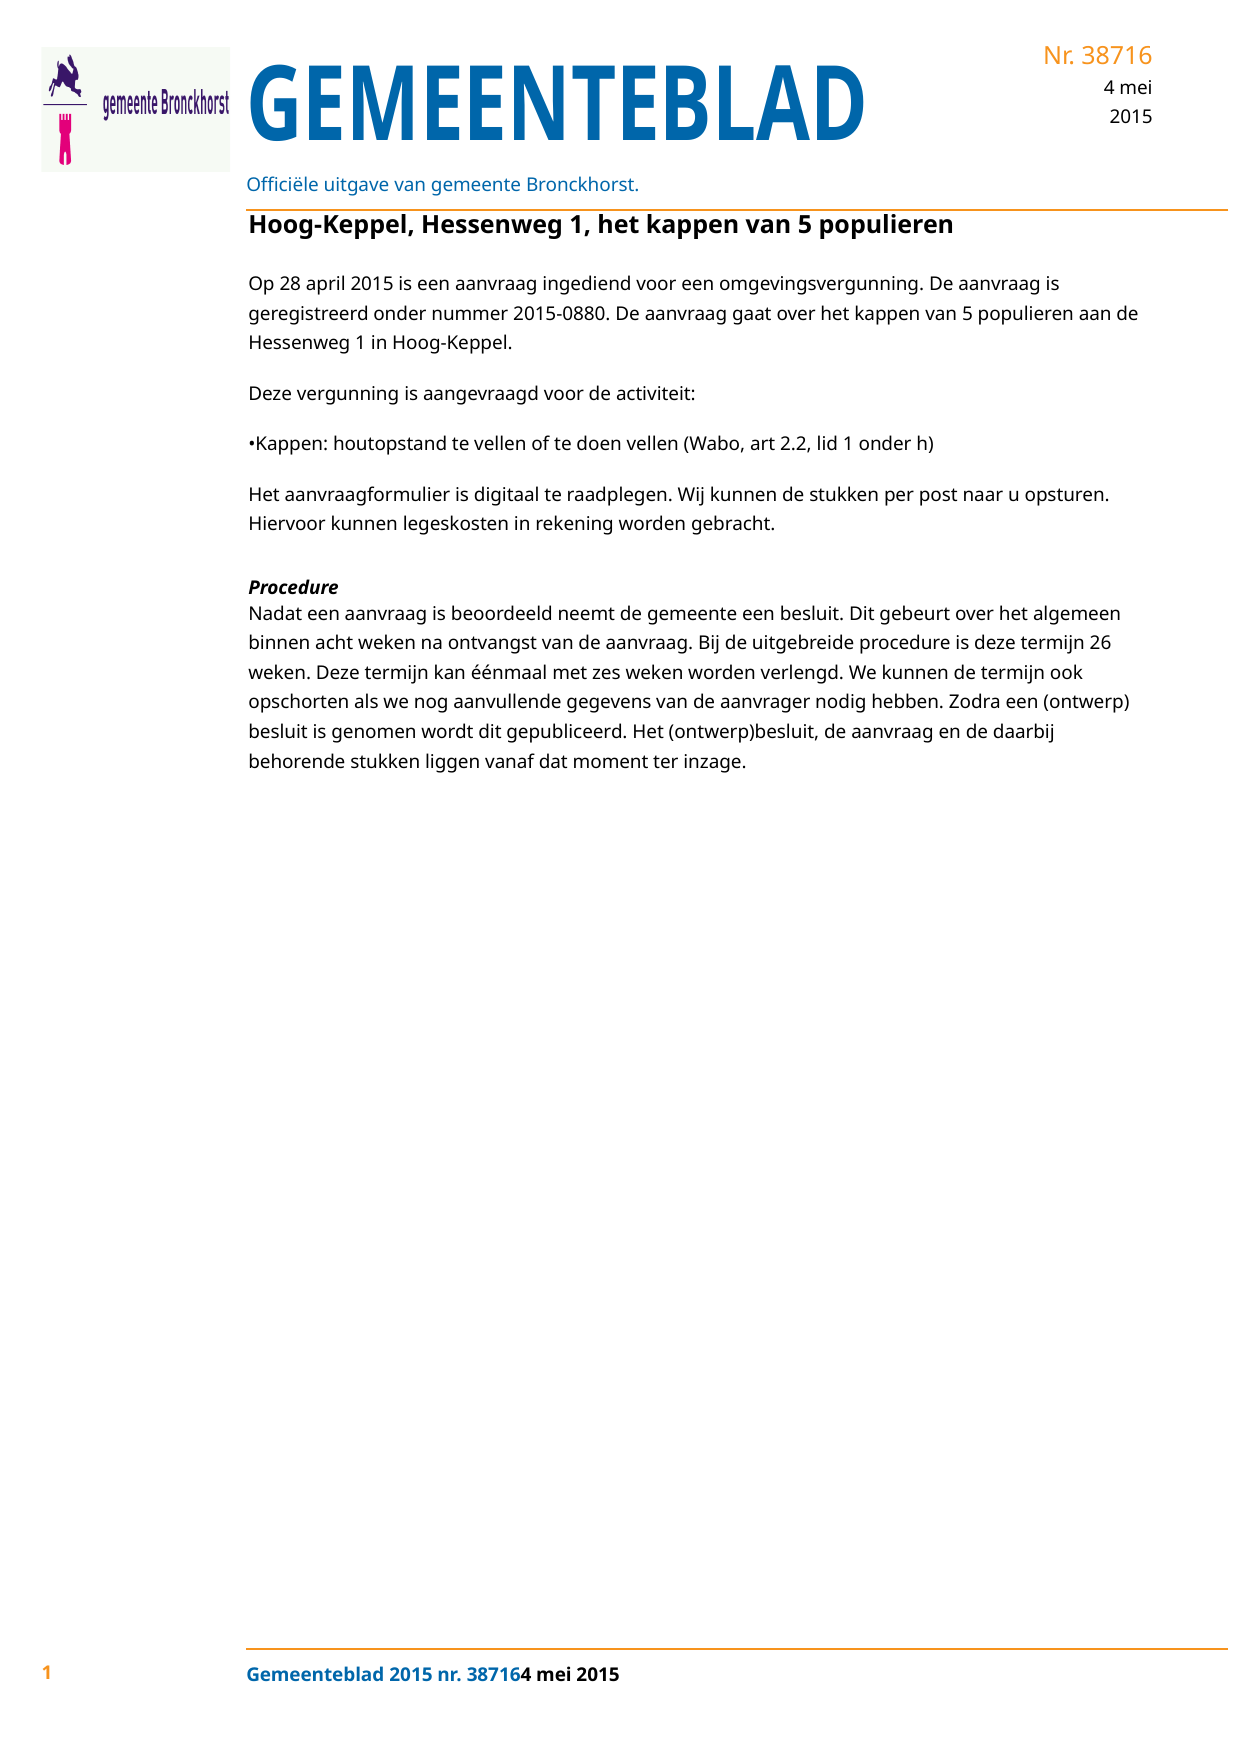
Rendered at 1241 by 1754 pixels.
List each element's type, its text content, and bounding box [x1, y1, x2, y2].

text •Kappen: houtopstand te vellen of te doen vellen (Wabo, art 2.2, lid 1 onder h) [248, 430, 1152, 456]
text Procedure [248, 574, 1152, 600]
text Op 28 april 2015 is een aanvraag ingediend voor een omgevingsvergunning. De aanvraag is geregistreerd onder nummer 2015-0880. De aanvraag gaat over het kappen van 5 populieren aan de Hessenweg 1 in Hoog-Keppel. [248, 270, 1152, 355]
text Nadat een aanvraag is beoordeeld neemt de gemeente een besluit. Dit gebeurt over het algemeen binnen acht weken na ontvangst van de aanvraag. Bij de uitgebreide procedure is deze termijn 26 weken. Deze termijn kan éénmaal met zes weken worden verlengd. We kunnen de termijn ook opschorten als we nog aanvullende gegevens van de aanvrager nodig hebben. Zodra een (ontwerp) besluit is genomen wordt dit gepubliceerd. Het (ontwerp)besluit, de aanvraag en de daarbij behorende stukken liggen vanaf dat moment ter inzage. [248, 600, 1152, 774]
text Het aanvraagformulier is digitaal te raadplegen. Wij kunnen de stukken per post naar u opsturen. Hiervoor kunnen legeskosten in rekening worden gebracht. [248, 481, 1152, 536]
text Hoog-Keppel, Hessenweg 1, het kappen van 5 populieren [248, 211, 1152, 241]
picture [41, 47, 231, 172]
text Deze vergunning is aangevraagd voor de activiteit: [248, 380, 1152, 406]
